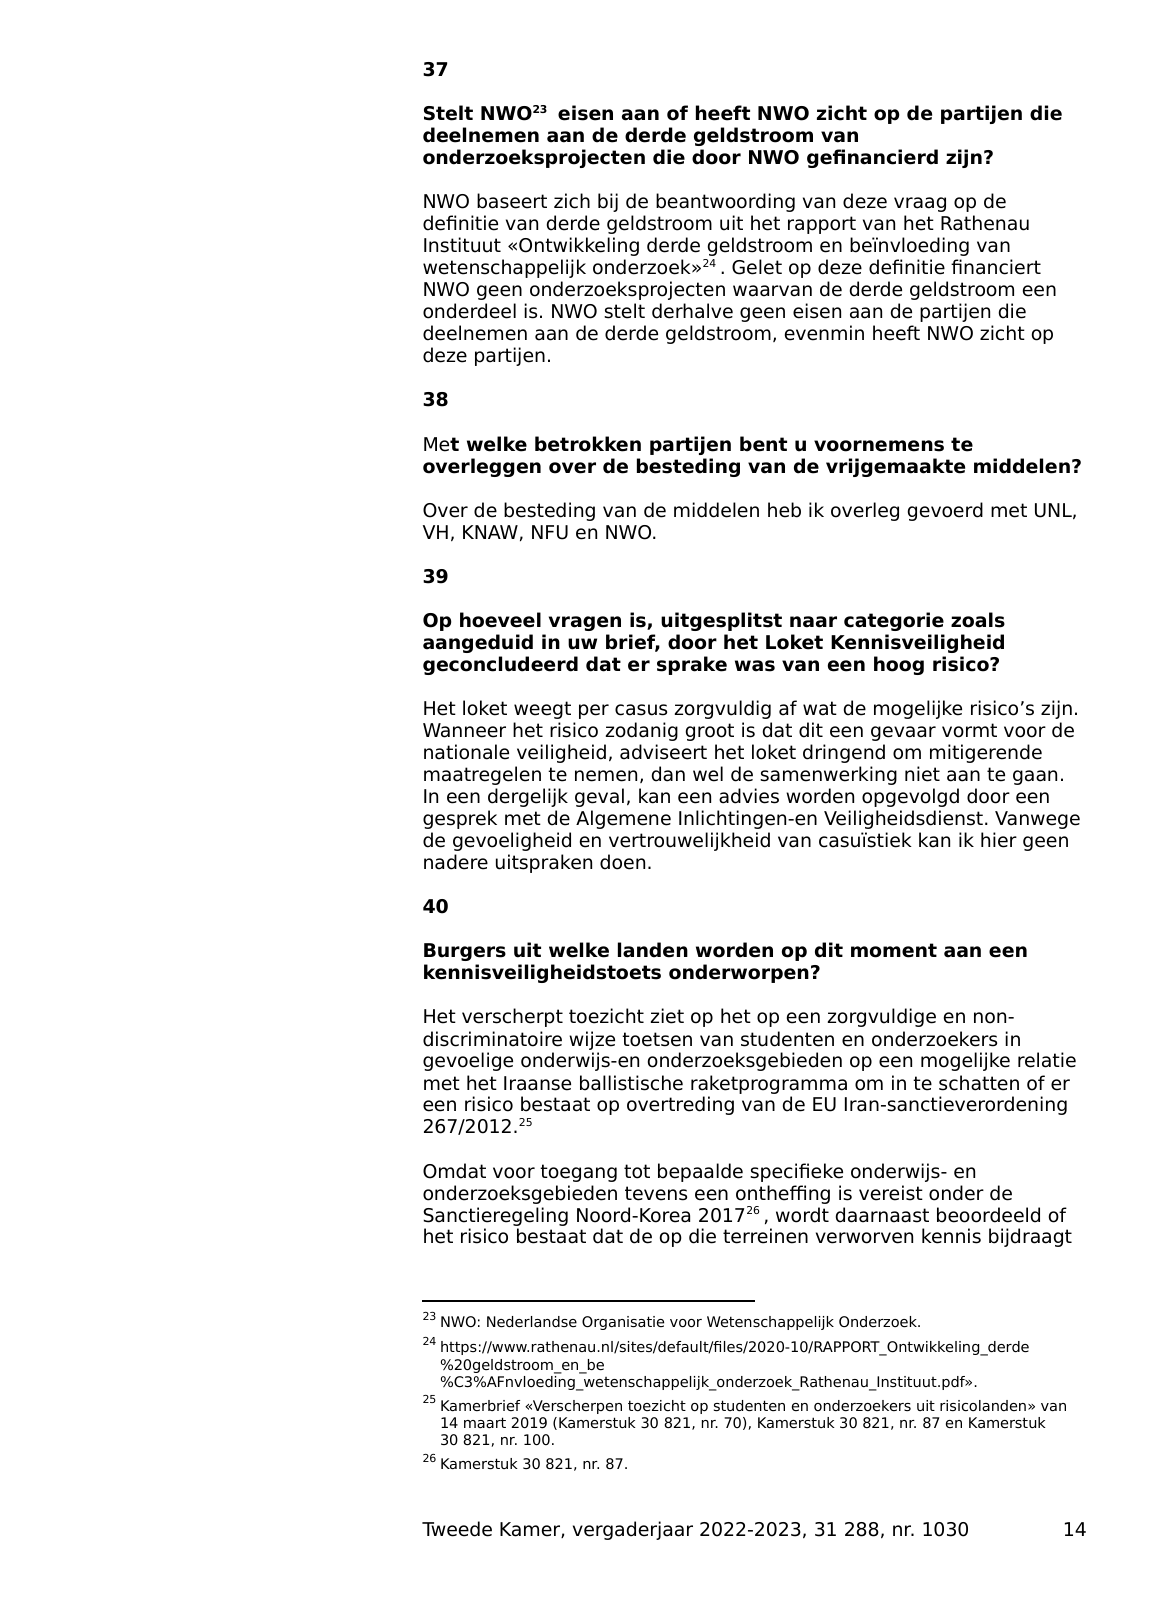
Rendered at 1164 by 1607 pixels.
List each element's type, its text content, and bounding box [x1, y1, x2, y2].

text Met welke betrokken partijen bent u voornemens te overleggen over de besteding van de vrijgemaakte middelen? [422, 433, 1087, 477]
text Het verscherpt toezicht ziet op het op een zorgvuldige en non-discriminatoire wijze toetsen van studenten en onderzoekers in gevoelige onderwijs-en onderzoeksgebieden op een mogelijke relatie met het Iraanse ballistische raketprogramma om in te schatten of er een risico bestaat op overtreding van de EU Iran-sanctieverordening 267/2012. [422, 1006, 1087, 1138]
text Het loket weegt per casus zorgvuldig af wat de mogelijke risico’s zijn. Wanneer het risico zodanig groot is dat dit een gevaar vormt voor de nationale veiligheid, adviseert het loket dringend om mitigerende maatregelen te nemen, dan wel de samenwerking niet aan te gaan. In een dergelijk geval, kan een advies worden opgevolgd door een gesprek met de Algemene Inlichtingen-en Veiligheidsdienst. Vanwege de gevoeligheid en vertrouwelijkheid van casuïstiek kan ik hier geen nadere uitspraken doen. [422, 698, 1087, 874]
subtitle 40 [422, 896, 1087, 918]
text NWO baseert zich bij de beantwoording van deze vraag op de definitie van derde geldstroom uit het rapport van het Rathenau Instituut «Ontwikkeling derde geldstroom en beïnvloeding van wetenschappelijk onderzoek». Gelet op deze definitie financiert NWO geen onderzoeksprojecten waarvan de derde geldstroom een onderdeel is. NWO stelt derhalve geen eisen aan de partijen die deelnemen aan de derde geldstroom, evenmin heeft NWO zicht op deze partijen. [422, 191, 1087, 367]
text Kamerstuk 30 821, nr. 87. [422, 1452, 1087, 1474]
text NWO: Nederlandse Organisatie voor Wetenschappelijk Onderzoek. [422, 1310, 1087, 1332]
text Over de besteding van de middelen heb ik overleg gevoerd met UNL, VH, KNAW, NFU en NWO. [422, 500, 1087, 544]
subtitle 38 [422, 389, 1087, 411]
text Burgers uit welke landen worden op dit moment aan een kennisveiligheidstoets onderworpen? [422, 940, 1087, 984]
subtitle 37 [422, 59, 1087, 81]
text Omdat voor toegang tot bepaalde specifieke onderwijs- en onderzoeksgebieden tevens een ontheffing is vereist onder de Sanctieregeling Noord-Korea 2017, wordt daarnaast beoordeeld of het risico bestaat dat de op die terreinen verworven kennis bijdraagt [422, 1161, 1087, 1248]
text Stelt NWO eisen aan of heeft NWO zicht op de partijen die deelnemen aan de derde geldstroom van onderzoeksprojecten die door NWO gefinancierd zijn? [422, 103, 1087, 169]
text https://www.rathenau.nl/sites/default/files/2020-10/RAPPORT_Ontwikkeling_derde%20geldstroom_en_be%C3%AFnvloeding_wetenschappelijk_onderzoek_Rathenau_Instituut.pdf». [422, 1335, 1087, 1391]
text Kamerbrief «Verscherpen toezicht op studenten en onderzoekers uit risicolanden» van 14 maart 2019 (Kamerstuk 30 821, nr. 70), Kamerstuk 30 821, nr. 87 en Kamerstuk 30 821, nr. 100. [422, 1393, 1087, 1449]
text Op hoeveel vragen is, uitgesplitst naar categorie zoals aangeduid in uw brief, door het Loket Kennisveiligheid geconcludeerd dat er sprake was van een hoog risico? [422, 610, 1087, 676]
subtitle 39 [422, 566, 1087, 588]
